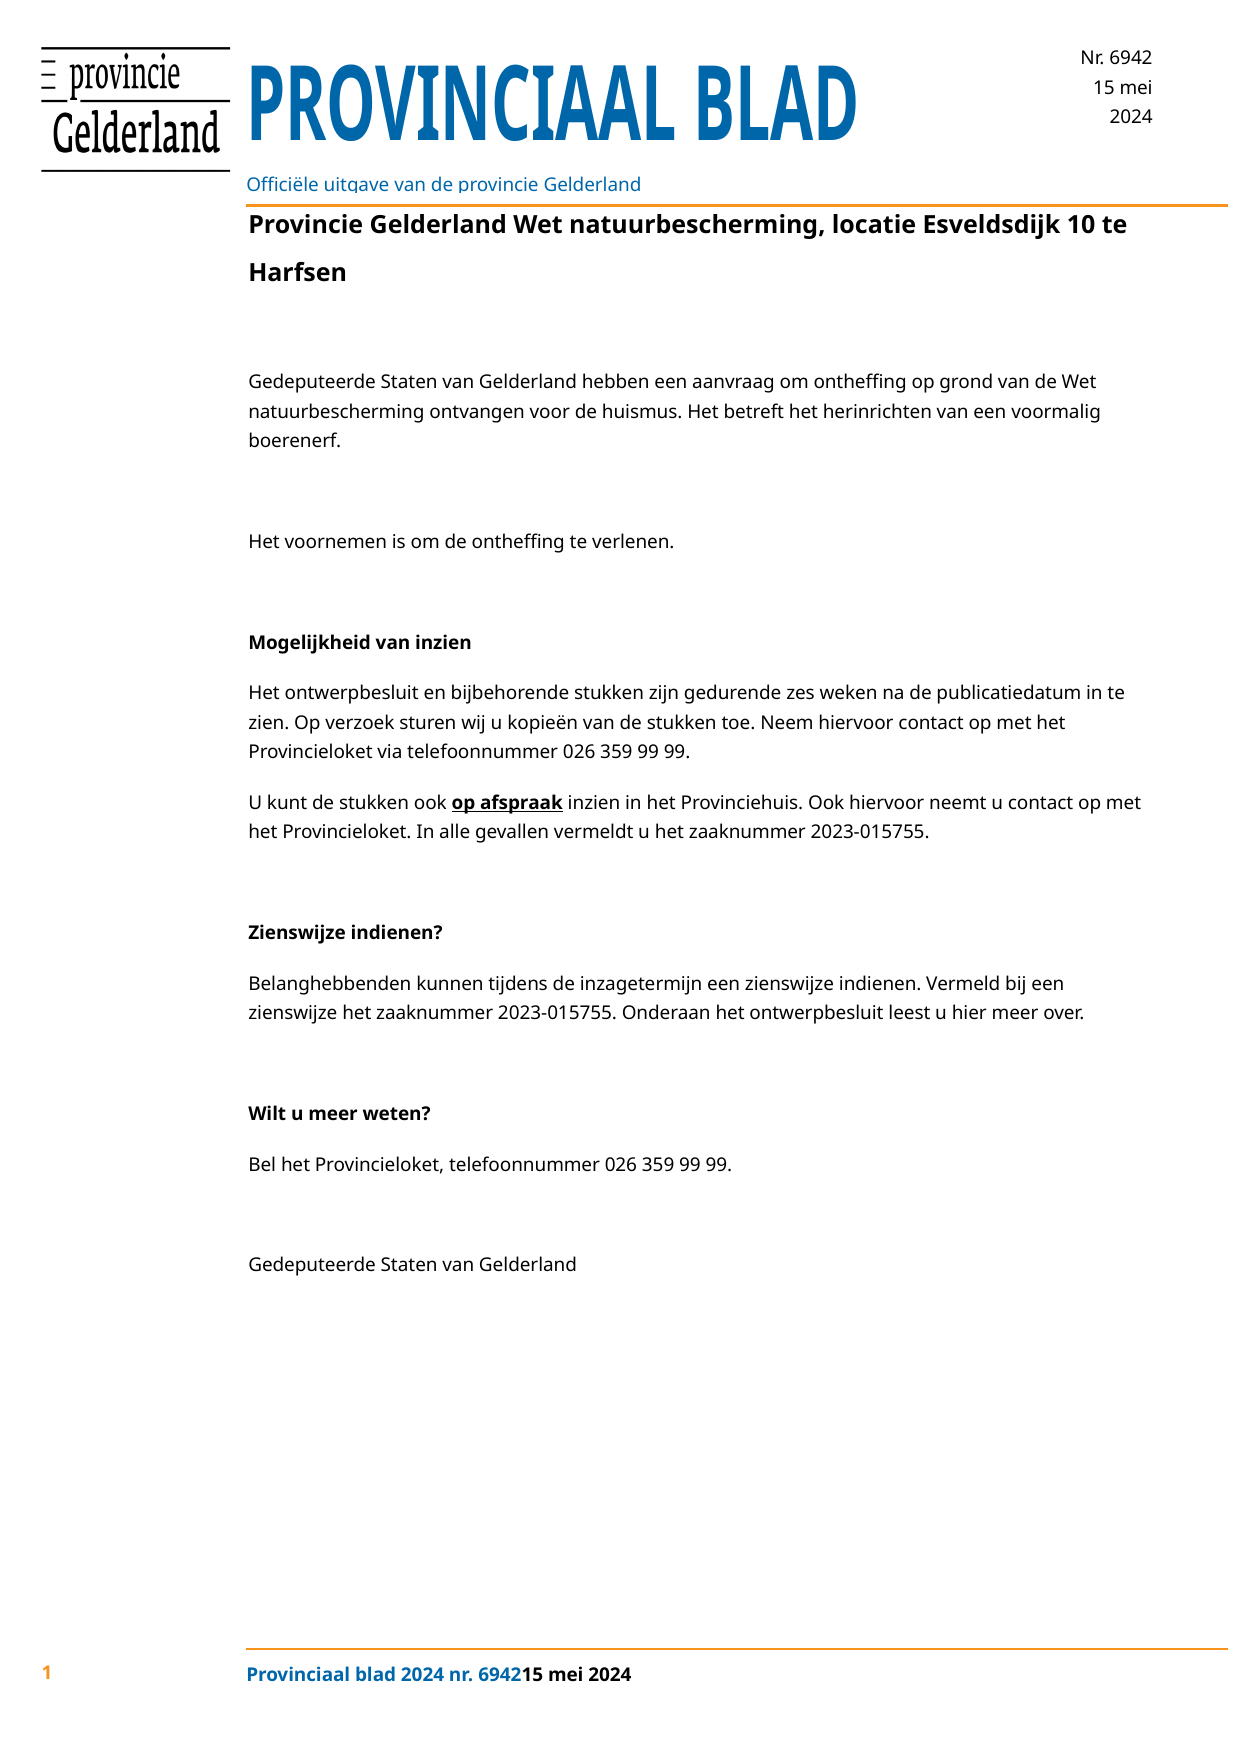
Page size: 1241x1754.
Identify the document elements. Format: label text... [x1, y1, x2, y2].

text Het voornemen is om de ontheffing te verlenen. [248, 528, 1152, 554]
text Gedeputeerde Staten van Gelderland hebben een aanvraag om ontheffing op grond van de Wet natuurbescherming ontvangen voor de huismus. Het betreft het herinrichten van een voormalig boerenerf. [248, 368, 1152, 453]
text Zienswijze indienen? [248, 919, 1152, 945]
text Bel het Provincieloket, telefoonnummer 026 359 99 99. [248, 1151, 1152, 1177]
picture [41, 47, 231, 172]
text Gedeputeerde Staten van Gelderland [248, 1252, 1152, 1277]
text Wilt u meer weten? [248, 1100, 1152, 1126]
text Belanghebbenden kunnen tijdens de inzagetermijn een zienswijze indienen. Vermeld bij een zienswijze het zaaknummer 2023-015755. Onderaan het ontwerpbesluit leest u hier meer over. [248, 970, 1152, 1025]
text Het ontwerpbesluit en bijbehorende stukken zijn gedurende zes weken na de publicatiedatum in te zien. Op verzoek sturen wij u kopieën van de stukken toe. Neem hiervoor contact op met het Provincieloket via telefoonnummer 026 359 99 99. [248, 679, 1152, 764]
text Mogelijkheid van inzien [248, 629, 1152, 655]
text U kunt de stukken ook op afspraak inzien in het Provinciehuis. Ook hiervoor neemt u contact op met het Provincieloket. In alle gevallen vermeldt u het zaaknummer 2023-015755. [248, 789, 1152, 844]
text Provincie Gelderland Wet natuurbescherming, locatie Esveldsdijk 10 te Harfsen [248, 207, 1152, 288]
